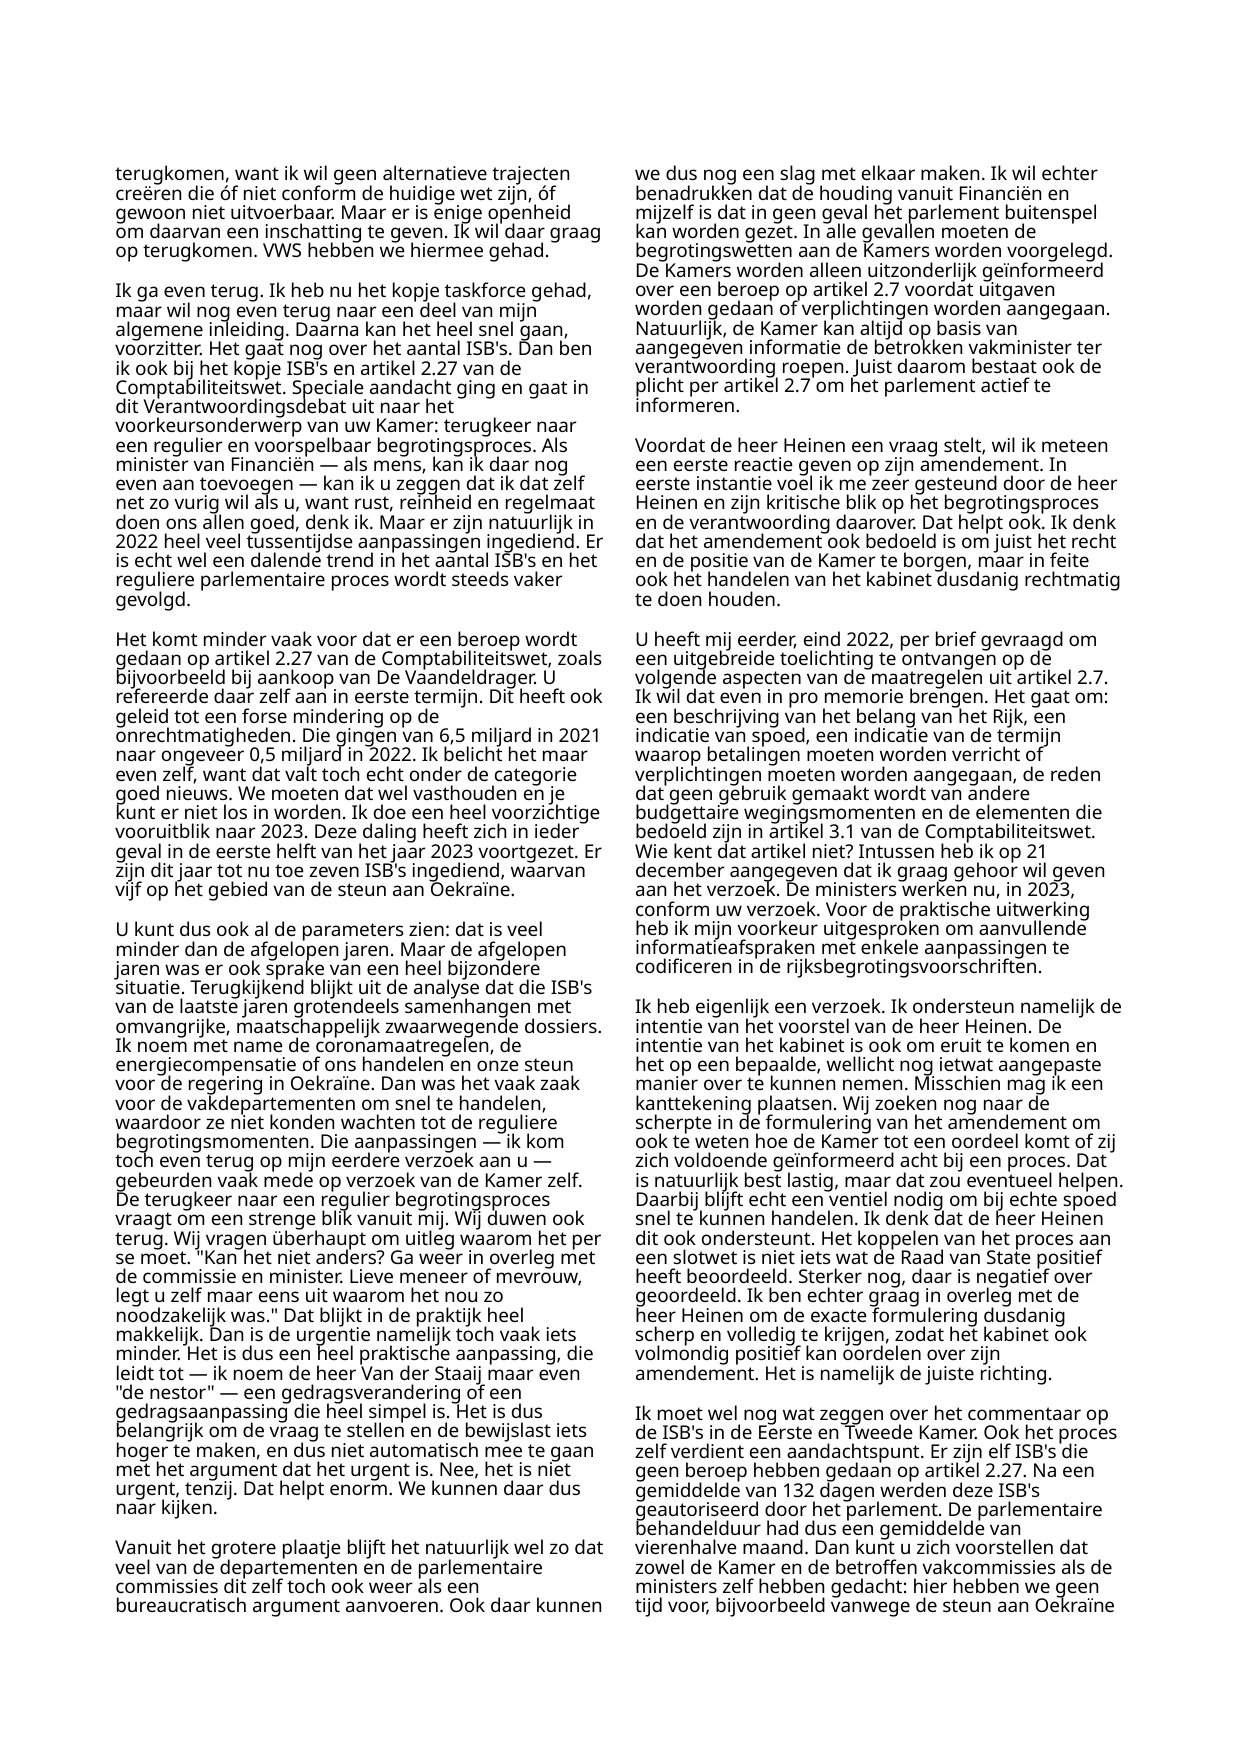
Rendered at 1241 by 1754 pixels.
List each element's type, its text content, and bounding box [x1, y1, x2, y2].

text Vanuit het grotere plaatje blijft het natuurlijk wel zo dat veel van de departementen en de parlementaire commissies dit zelf toch ook weer als een bureaucratisch argument aanvoeren. Ook daar kunnen [115, 1539, 605, 1616]
text Ik moet wel nog wat zeggen over het commentaar op de ISB's in de Eerste en Tweede Kamer. Ook het proces zelf verdient een aandachtspunt. Er zijn elf ISB's die geen beroep hebben gedaan op artikel 2.27. Na een gemiddelde van 132 dagen werden deze ISB's geautoriseerd door het parlement. De parlementaire behandelduur had dus een gemiddelde van vierenhalve maand. Dan kunt u zich voorstellen dat zowel de Kamer en de betroffen vakcommissies als de ministers zelf hebben gedacht: hier hebben we geen tijd voor, bijvoorbeeld vanwege de steun aan Oekraïne [635, 1404, 1125, 1616]
text Voordat de heer Heinen een vraag stelt, wil ik meteen een eerste reactie geven op zijn amendement. In eerste instantie voel ik me zeer gesteund door de heer Heinen en zijn kritische blik op het begrotingsproces en de verantwoording daarover. Dat helpt ook. Ik denk dat het amendement ook bedoeld is om juist het recht en de positie van de Kamer te borgen, maar in feite ook het handelen van het kabinet dusdanig rechtmatig te doen houden. [635, 437, 1125, 610]
text U kunt dus ook al de parameters zien: dat is veel minder dan de afgelopen jaren. Maar de afgelopen jaren was er ook sprake van een heel bijzondere situatie. Terugkijkend blijkt uit de analyse dat die ISB's van de laatste jaren grotendeels samenhangen met omvangrijke, maatschappelijk zwaarwegende dossiers. Ik noem met name de coronamaatregelen, de energiecompensatie of ons handelen en onze steun voor de regering in Oekraïne. Dan was het vaak zaak voor de vakdepartementen om snel te handelen, waardoor ze niet konden wachten tot de reguliere begrotingsmomenten. Die aanpassingen — ik kom toch even terug op mijn eerdere verzoek aan u — gebeurden vaak mede op verzoek van de Kamer zelf. De terugkeer naar een regulier begrotingsproces vraagt om een strenge blik vanuit mij. Wij duwen ook terug. Wij vragen überhaupt om uitleg waarom het per se moet. "Kan het niet anders? Ga weer in overleg met de commissie en minister. Lieve meneer of mevrouw, legt u zelf maar eens uit waarom het nou zo noodzakelijk was." Dat blijkt in de praktijk heel makkelijk. Dan is de urgentie namelijk toch vaak iets minder. Het is dus een heel praktische aanpassing, die leidt tot — ik noem de heer Van der Staaij maar even "de nestor" — een gedragsverandering of een gedragsaanpassing die heel simpel is. Het is dus belangrijk om de vraag te stellen en de bewijslast iets hoger te maken, en dus niet automatisch mee te gaan met het argument dat het urgent is. Nee, het is niet urgent, tenzij. Dat helpt enorm. We kunnen daar dus naar kijken. [115, 921, 605, 1519]
text Ik heb eigenlijk een verzoek. Ik ondersteun namelijk de intentie van het voorstel van de heer Heinen. De intentie van het kabinet is ook om eruit te komen en het op een bepaalde, wellicht nog ietwat aangepaste manier over te kunnen nemen. Misschien mag ik een kanttekening plaatsen. Wij zoeken nog naar de scherpte in de formulering van het amendement om ook te weten hoe de Kamer tot een oordeel komt of zij zich voldoende geïnformeerd acht bij een proces. Dat is natuurlijk best lastig, maar dat zou eventueel helpen. Daarbij blijft echt een ventiel nodig om bij echte spoed snel te kunnen handelen. Ik denk dat de heer Heinen dit ook ondersteunt. Het koppelen van het proces aan een slotwet is niet iets wat de Raad van State positief heeft beoordeeld. Sterker nog, daar is negatief over geoordeeld. Ik ben echter graag in overleg met de heer Heinen om de exacte formulering dusdanig scherp en volledig te krijgen, zodat het kabinet ook volmondig positief kan oordelen over zijn amendement. Het is namelijk de juiste richting. [635, 998, 1125, 1384]
text terugkomen, want ik wil geen alternatieve trajecten creëren die óf niet conform de huidige wet zijn, óf gewoon niet uitvoerbaar. Maar er is enige openheid om daarvan een inschatting te geven. Ik wil daar graag op terugkomen. VWS hebben we hiermee gehad. [115, 165, 605, 262]
text Ik ga even terug. Ik heb nu het kopje taskforce gehad, maar wil nog even terug naar een deel van mijn algemene inleiding. Daarna kan het heel snel gaan, voorzitter. Het gaat nog over het aantal ISB's. Dan ben ik ook bij het kopje ISB's en artikel 2.27 van de Comptabiliteitswet. Speciale aandacht ging en gaat in dit Verantwoordingsdebat uit naar het voorkeursonderwerp van uw Kamer: terugkeer naar een regulier en voorspelbaar begrotingsproces. Als minister van Financiën — als mens, kan ik daar nog even aan toevoegen — kan ik u zeggen dat ik dat zelf net zo vurig wil als u, want rust, reinheid en regelmaat doen ons allen goed, denk ik. Maar er zijn natuurlijk in 2022 heel veel tussentijdse aanpassingen ingediend. Er is echt wel een dalende trend in het aantal ISB's en het reguliere parlementaire proces wordt steeds vaker gevolgd. [115, 282, 605, 610]
text we dus nog een slag met elkaar maken. Ik wil echter benadrukken dat de houding vanuit Financiën en mijzelf is dat in geen geval het parlement buitenspel kan worden gezet. In alle gevallen moeten de begrotingswetten aan de Kamers worden voorgelegd. De Kamers worden alleen uitzonderlijk geïnformeerd over een beroep op artikel 2.7 voordat uitgaven worden gedaan of verplichtingen worden aangegaan. Natuurlijk, de Kamer kan altijd op basis van aangegeven informatie de betrokken vakminister ter verantwoording roepen. Juist daarom bestaat ook de plicht per artikel 2.7 om het parlement actief te informeren. [635, 165, 1125, 416]
text U heeft mij eerder, eind 2022, per brief gevraagd om een uitgebreide toelichting te ontvangen op de volgende aspecten van de maatregelen uit artikel 2.7. Ik wil dat even in pro memorie brengen. Het gaat om: een beschrijving van het belang van het Rijk, een indicatie van spoed, een indicatie van de termijn waarop betalingen moeten worden verricht of verplichtingen moeten worden aangegaan, de reden dat geen gebruik gemaakt wordt van andere budgettaire wegingsmomenten en de elementen die bedoeld zijn in artikel 3.1 van de Comptabiliteitswet. Wie kent dat artikel niet? Intussen heb ik op 21 december aangegeven dat ik graag gehoor wil geven aan het verzoek. De ministers werken nu, in 2023, conform uw verzoek. Voor de praktische uitwerking heb ik mijn voorkeur uitgesproken om aanvullende informatieafspraken met enkele aanpassingen te codificeren in de rijksbegrotingsvoorschriften. [635, 631, 1125, 978]
text Het komt minder vaak voor dat er een beroep wordt gedaan op artikel 2.27 van de Comptabiliteitswet, zoals bijvoorbeeld bij aankoop van De Vaandeldrager. U refereerde daar zelf aan in eerste termijn. Dit heeft ook geleid tot een forse mindering op de onrechtmatigheden. Die gingen van 6,5 miljard in 2021 naar ongeveer 0,5 miljard in 2022. Ik belicht het maar even zelf, want dat valt toch echt onder de categorie goed nieuws. We moeten dat wel vasthouden en je kunt er niet los in worden. Ik doe een heel voorzichtige vooruitblik naar 2023. Deze daling heeft zich in ieder geval in de eerste helft van het jaar 2023 voortgezet. Er zijn dit jaar tot nu toe zeven ISB's ingediend, waarvan vijf op het gebied van de steun aan Oekraïne. [115, 631, 605, 901]
